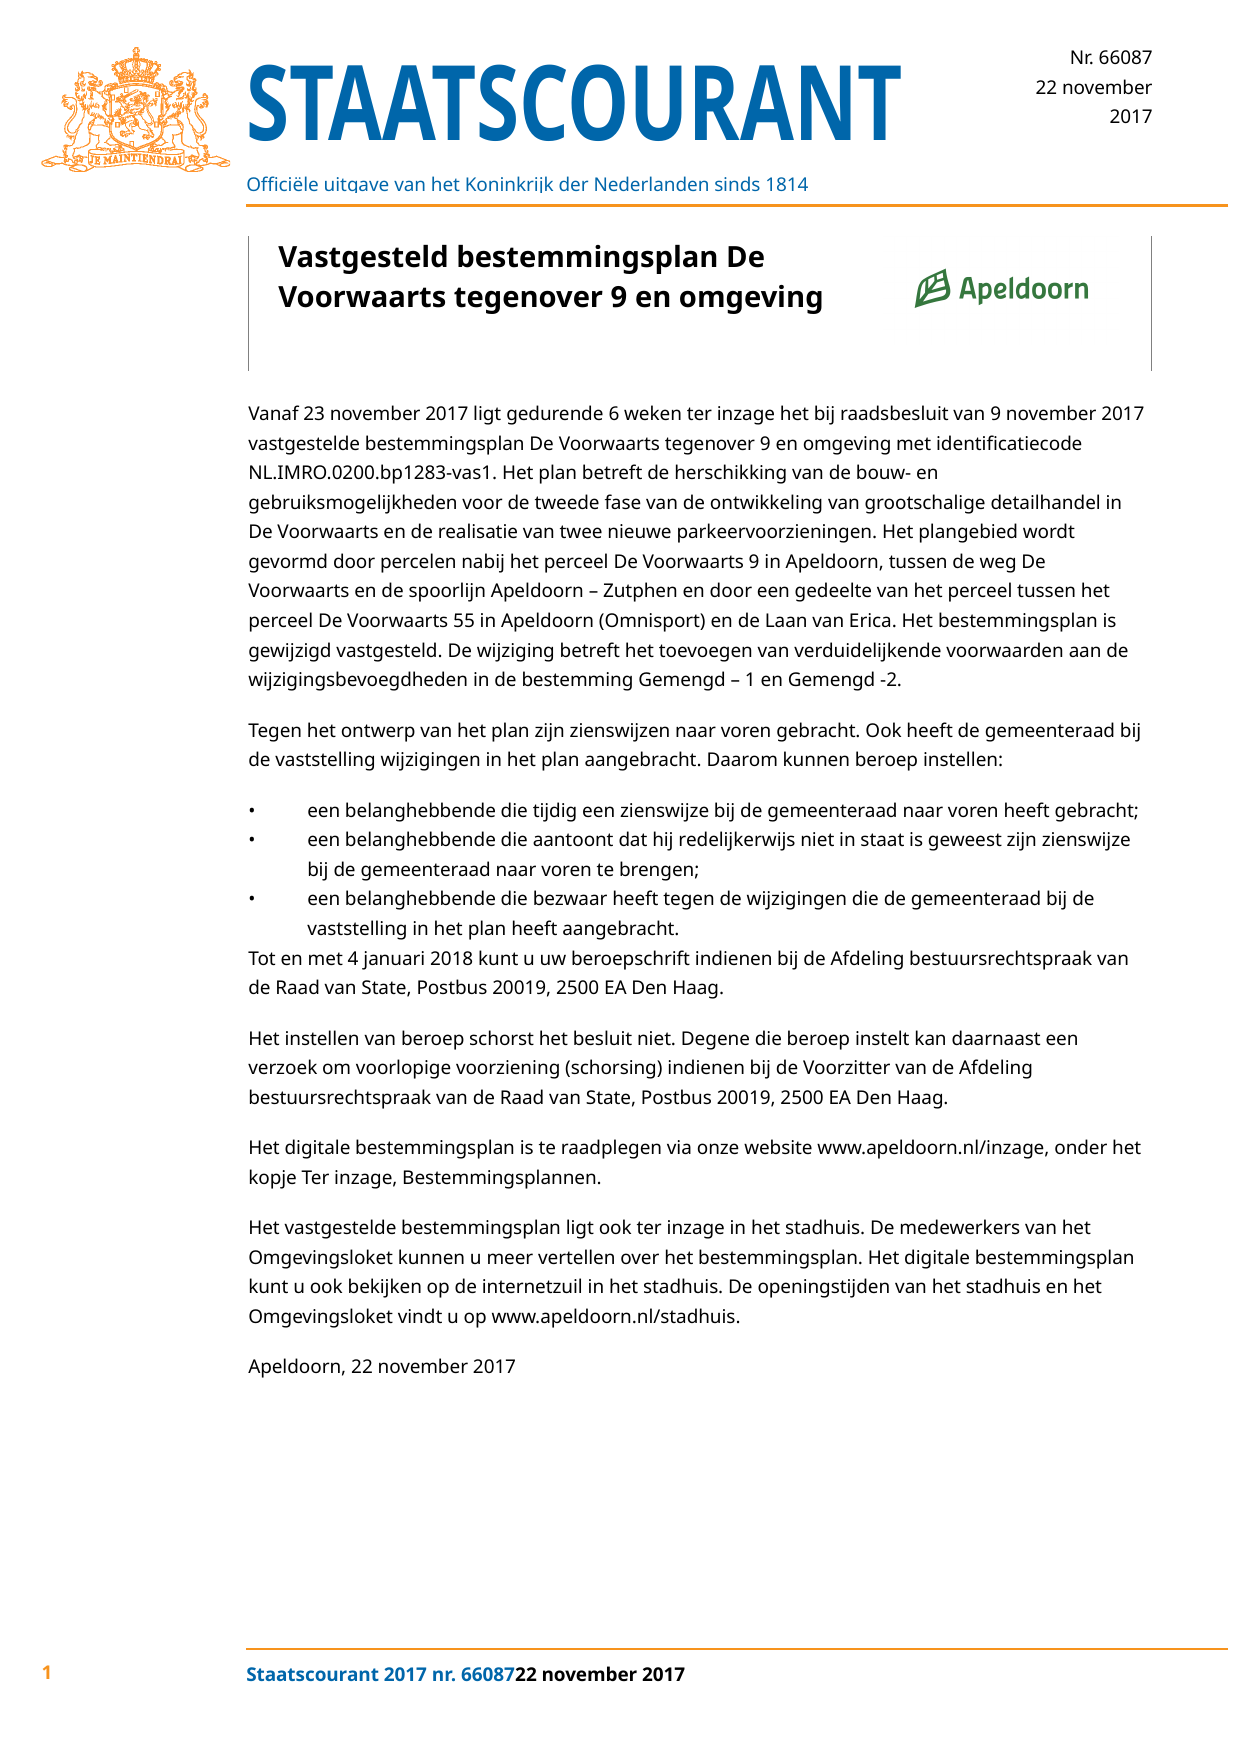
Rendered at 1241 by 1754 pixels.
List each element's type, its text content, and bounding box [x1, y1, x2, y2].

text Tegen het ontwerp van het plan zijn zienswijzen naar voren gebracht. Ook heeft de gemeenteraad bij de vaststelling wijzigingen in het plan aangebracht. Daarom kunnen beroep instellen: [248, 717, 1152, 772]
text Vanaf 23 november 2017 ligt gedurende 6 weken ter inzage het bij raadsbesluit van 9 november 2017 vastgestelde bestemmingsplan De Voorwaarts tegenover 9 en omgeving met identificatiecode NL.IMRO.0200.bp1283-vas1. Het plan betreft de herschikking van de bouw- en gebruiksmogelijkheden voor de tweede fase van de ontwikkeling van grootschalige detailhandel in De Voorwaarts en de realisatie van twee nieuwe parkeervoorzieningen. Het plangebied wordt gevormd door percelen nabij het perceel De Voorwaarts 9 in Apeldoorn, tussen de weg De Voorwaarts en de spoorlijn Apeldoorn – Zutphen en door een gedeelte van het perceel tussen het perceel De Voorwaarts 55 in Apeldoorn (Omnisport) en de Laan van Erica. Het bestemmingsplan is gewijzigd vastgesteld. De wijziging betreft het toevoegen van verduidelijkende voorwaarden aan de wijzigingsbevoegdheden in de bestemming Gemengd – 1 en Gemengd -2. [248, 400, 1152, 692]
list een belanghebbende die tijdig een zienswijze bij de gemeenteraad naar voren heeft gebracht; [248, 797, 1152, 822]
table_header Vastgesteld bestemmingsplan De Voorwaarts tegenover 9 en omgeving [249, 236, 850, 371]
text Het digitale bestemmingsplan is te raadplegen via onze website www.apeldoorn.nl/inzage, onder het kopje Ter inzage, Bestemmingsplannen. [248, 1134, 1152, 1189]
table_header [850, 236, 1151, 371]
text Het instellen van beroep schorst het besluit niet. Degene die beroep instelt kan daarnaast een verzoek om voorlopige voorziening (schorsing) indienen bij de Voorzitter van de Afdeling bestuursrechtspraak van de Raad van State, Postbus 20019, 2500 EA Den Haag. [248, 1025, 1152, 1109]
text Tot en met 4 januari 2018 kunt u uw beroepschrift indienen bij de Afdeling bestuursrechtspraak van de Raad van State, Postbus 20019, 2500 EA Den Haag. [248, 945, 1152, 1000]
list een belanghebbende die aantoont dat hij redelijkerwijs niet in staat is geweest zijn zienswijze bij de gemeenteraad naar voren te brengen; [248, 826, 1152, 882]
picture [882, 236, 1119, 345]
text Het vastgestelde bestemmingsplan ligt ook ter inzage in het stadhuis. De medewerkers van het Omgevingsloket kunnen u meer vertellen over het bestemmingsplan. Het digitale bestemmingsplan kunt u ook bekijken op de internetzuil in het stadhuis. De openingstijden van het stadhuis en het Omgevingsloket vindt u op www.apeldoorn.nl/stadhuis. [248, 1214, 1152, 1329]
picture [41, 47, 231, 172]
list een belanghebbende die bezwaar heeft tegen de wijzigingen die de gemeenteraad bij de vaststelling in het plan heeft aangebracht. [248, 886, 1152, 941]
text Apeldoorn, 22 november 2017 [248, 1353, 1152, 1379]
